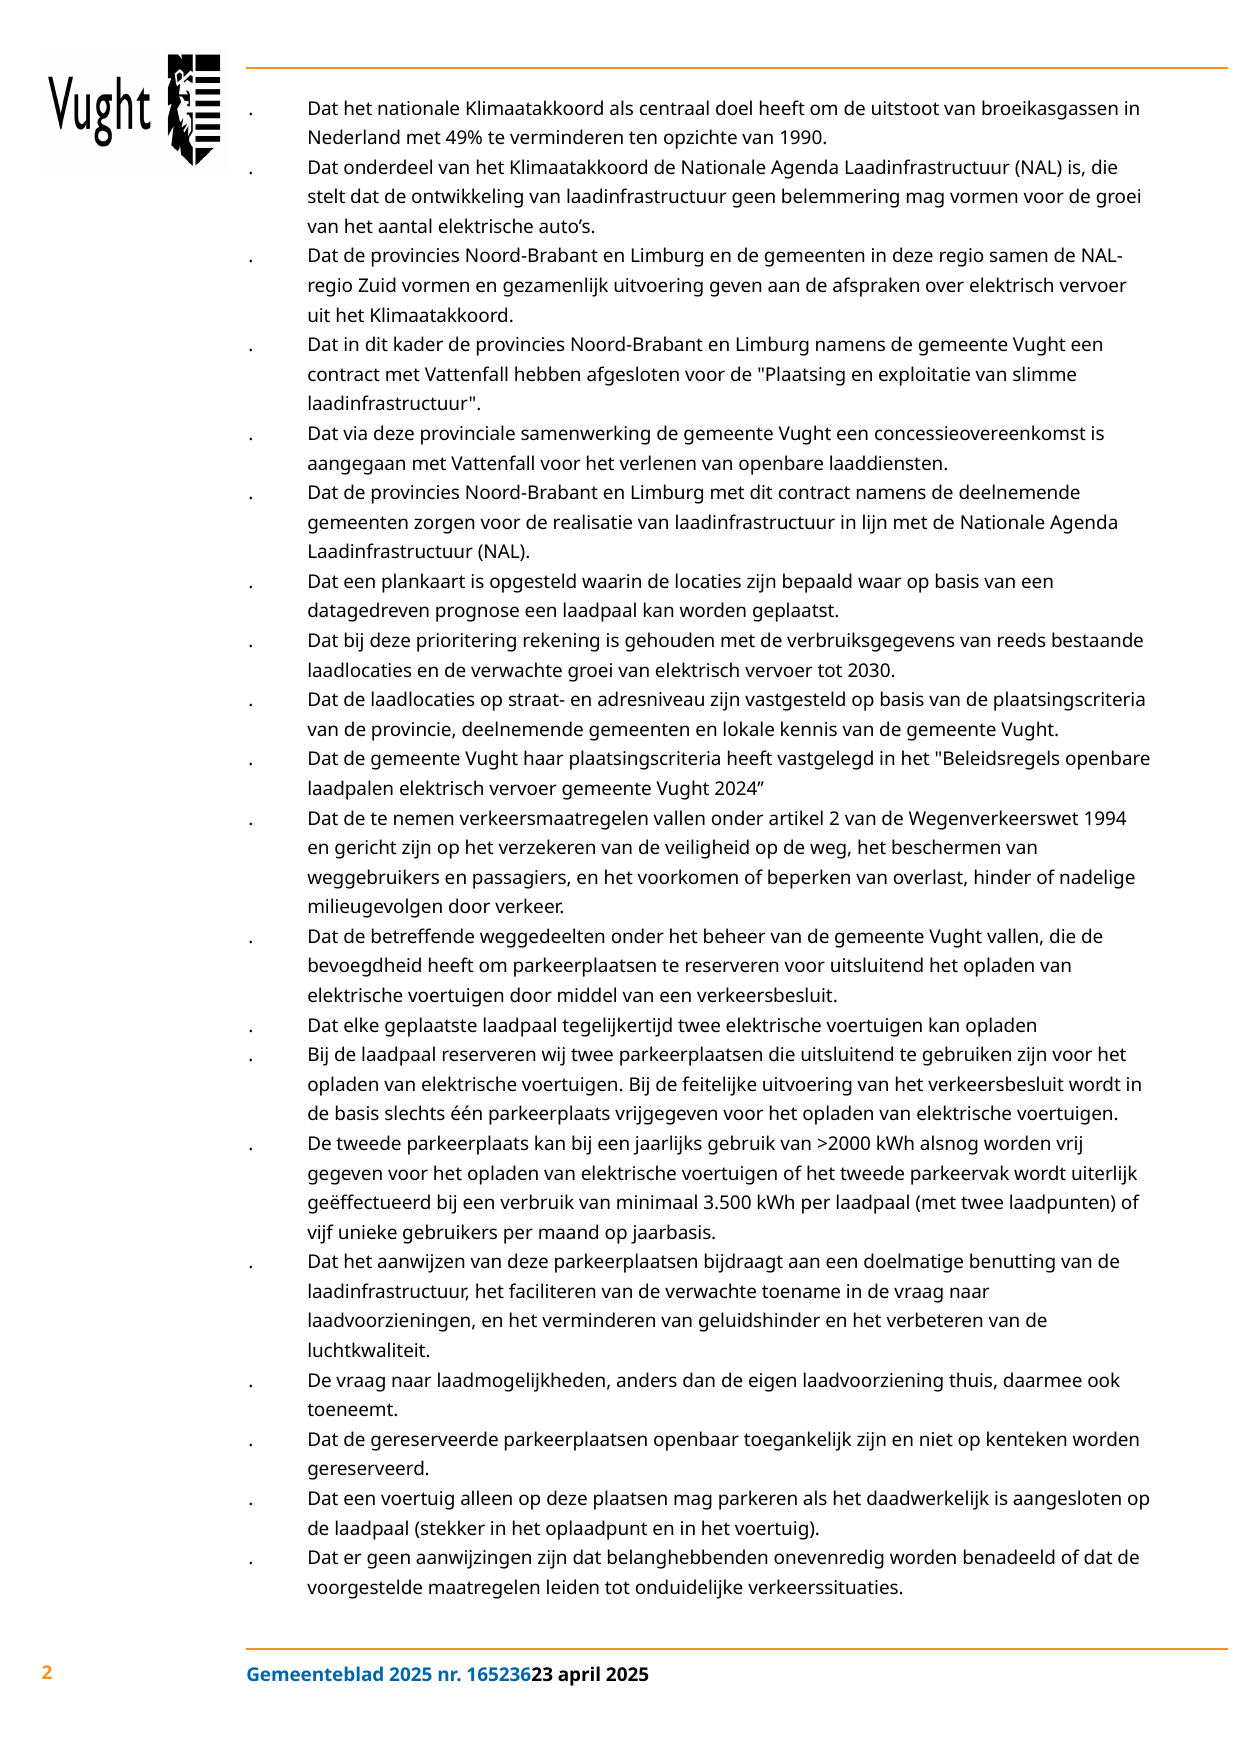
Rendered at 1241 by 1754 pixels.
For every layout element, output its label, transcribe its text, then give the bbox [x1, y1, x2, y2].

list De vraag naar laadmogelijkheden, anders dan de eigen laadvoorziening thuis, daarmee ook toeneemt. [248, 1367, 1152, 1422]
list De tweede parkeerplaats kan bij een jaarlijks gebruik van >2000 kWh alsnog worden vrij gegeven voor het opladen van elektrische voertuigen of het tweede parkeervak wordt uiterlijk geëffectueerd bij een verbruik van minimaal 3.500 kWh per laadpaal (met twee laadpunten) of vijf unieke gebruikers per maand op jaarbasis. [248, 1130, 1152, 1245]
list Bij de laadpaal reserveren wij twee parkeerplaatsen die uitsluitend te gebruiken zijn voor het opladen van elektrische voertuigen. Bij de feitelijke uitvoering van het verkeersbesluit wordt in de basis slechts één parkeerplaats vrijgegeven voor het opladen van elektrische voertuigen. [248, 1041, 1152, 1126]
list Dat bij deze prioritering rekening is gehouden met de verbruiksgegevens van reeds bestaande laadlocaties en de verwachte groei van elektrisch vervoer tot 2030. [248, 627, 1152, 683]
list Dat via deze provinciale samenwerking de gemeente Vught een concessieovereenkomst is aangegaan met Vattenfall voor het verlenen van openbare laaddiensten. [248, 420, 1152, 476]
list Dat de gemeente Vught haar plaatsingscriteria heeft vastgelegd in het "Beleidsregels openbare laadpalen elektrisch vervoer gemeente Vught 2024’’ [248, 746, 1152, 801]
list Dat de provincies Noord-Brabant en Limburg en de gemeenten in deze regio samen de NAL-regio Zuid vormen en gezamenlijk uitvoering geven aan de afspraken over elektrisch vervoer uit het Klimaatakkoord. [248, 243, 1152, 328]
list Dat een voertuig alleen op deze plaatsen mag parkeren als het daadwerkelijk is aangesloten op de laadpaal (stekker in het oplaadpunt en in het voertuig). [248, 1485, 1152, 1541]
list Dat in dit kader de provincies Noord-Brabant en Limburg namens de gemeente Vught een contract met Vattenfall hebben afgesloten voor de "Plaatsing en exploitatie van slimme laadinfrastructuur". [248, 331, 1152, 416]
list Dat onderdeel van het Klimaatakkoord de Nationale Agenda Laadinfrastructuur (NAL) is, die stelt dat de ontwikkeling van laadinfrastructuur geen belemmering mag vormen voor de groei van het aantal elektrische auto’s. [248, 154, 1152, 239]
list Dat een plankaart is opgesteld waarin de locaties zijn bepaald waar op basis van een datagedreven prognose een laadpaal kan worden geplaatst. [248, 568, 1152, 623]
picture [41, 47, 231, 172]
list Dat het aanwijzen van deze parkeerplaatsen bijdraagt aan een doelmatige benutting van de laadinfrastructuur, het faciliteren van de verwachte toename in de vraag naar laadvoorzieningen, en het verminderen van geluidshinder en het verbeteren van de luchtkwaliteit. [248, 1248, 1152, 1363]
list Dat de provincies Noord-Brabant en Limburg met dit contract namens de deelnemende gemeenten zorgen voor de realisatie van laadinfrastructuur in lijn met de Nationale Agenda Laadinfrastructuur (NAL). [248, 479, 1152, 564]
list Dat de te nemen verkeersmaatregelen vallen onder artikel 2 van de Wegenverkeerswet 1994 en gericht zijn op het verzekeren van de veiligheid op de weg, het beschermen van weggebruikers en passagiers, en het voorkomen of beperken van overlast, hinder of nadelige milieugevolgen door verkeer. [248, 805, 1152, 919]
list Dat de gereserveerde parkeerplaatsen openbaar toegankelijk zijn en niet op kenteken worden gereserveerd. [248, 1426, 1152, 1481]
list Dat er geen aanwijzingen zijn dat belanghebbenden onevenredig worden benadeeld of dat de voorgestelde maatregelen leiden tot onduidelijke verkeerssituaties. [248, 1544, 1152, 1600]
list Dat de laadlocaties op straat- en adresniveau zijn vastgesteld op basis van de plaatsingscriteria van de provincie, deelnemende gemeenten en lokale kennis van de gemeente Vught. [248, 686, 1152, 742]
list Dat de betreffende weggedeelten onder het beheer van de gemeente Vught vallen, die de bevoegdheid heeft om parkeerplaatsen te reserveren voor uitsluitend het opladen van elektrische voertuigen door middel van een verkeersbesluit. [248, 923, 1152, 1008]
list Dat elke geplaatste laadpaal tegelijkertijd twee elektrische voertuigen kan opladen [248, 1012, 1152, 1038]
list Dat het nationale Klimaatakkoord als centraal doel heeft om de uitstoot van broeikasgassen in Nederland met 49% te verminderen ten opzichte van 1990. [248, 95, 1152, 150]
